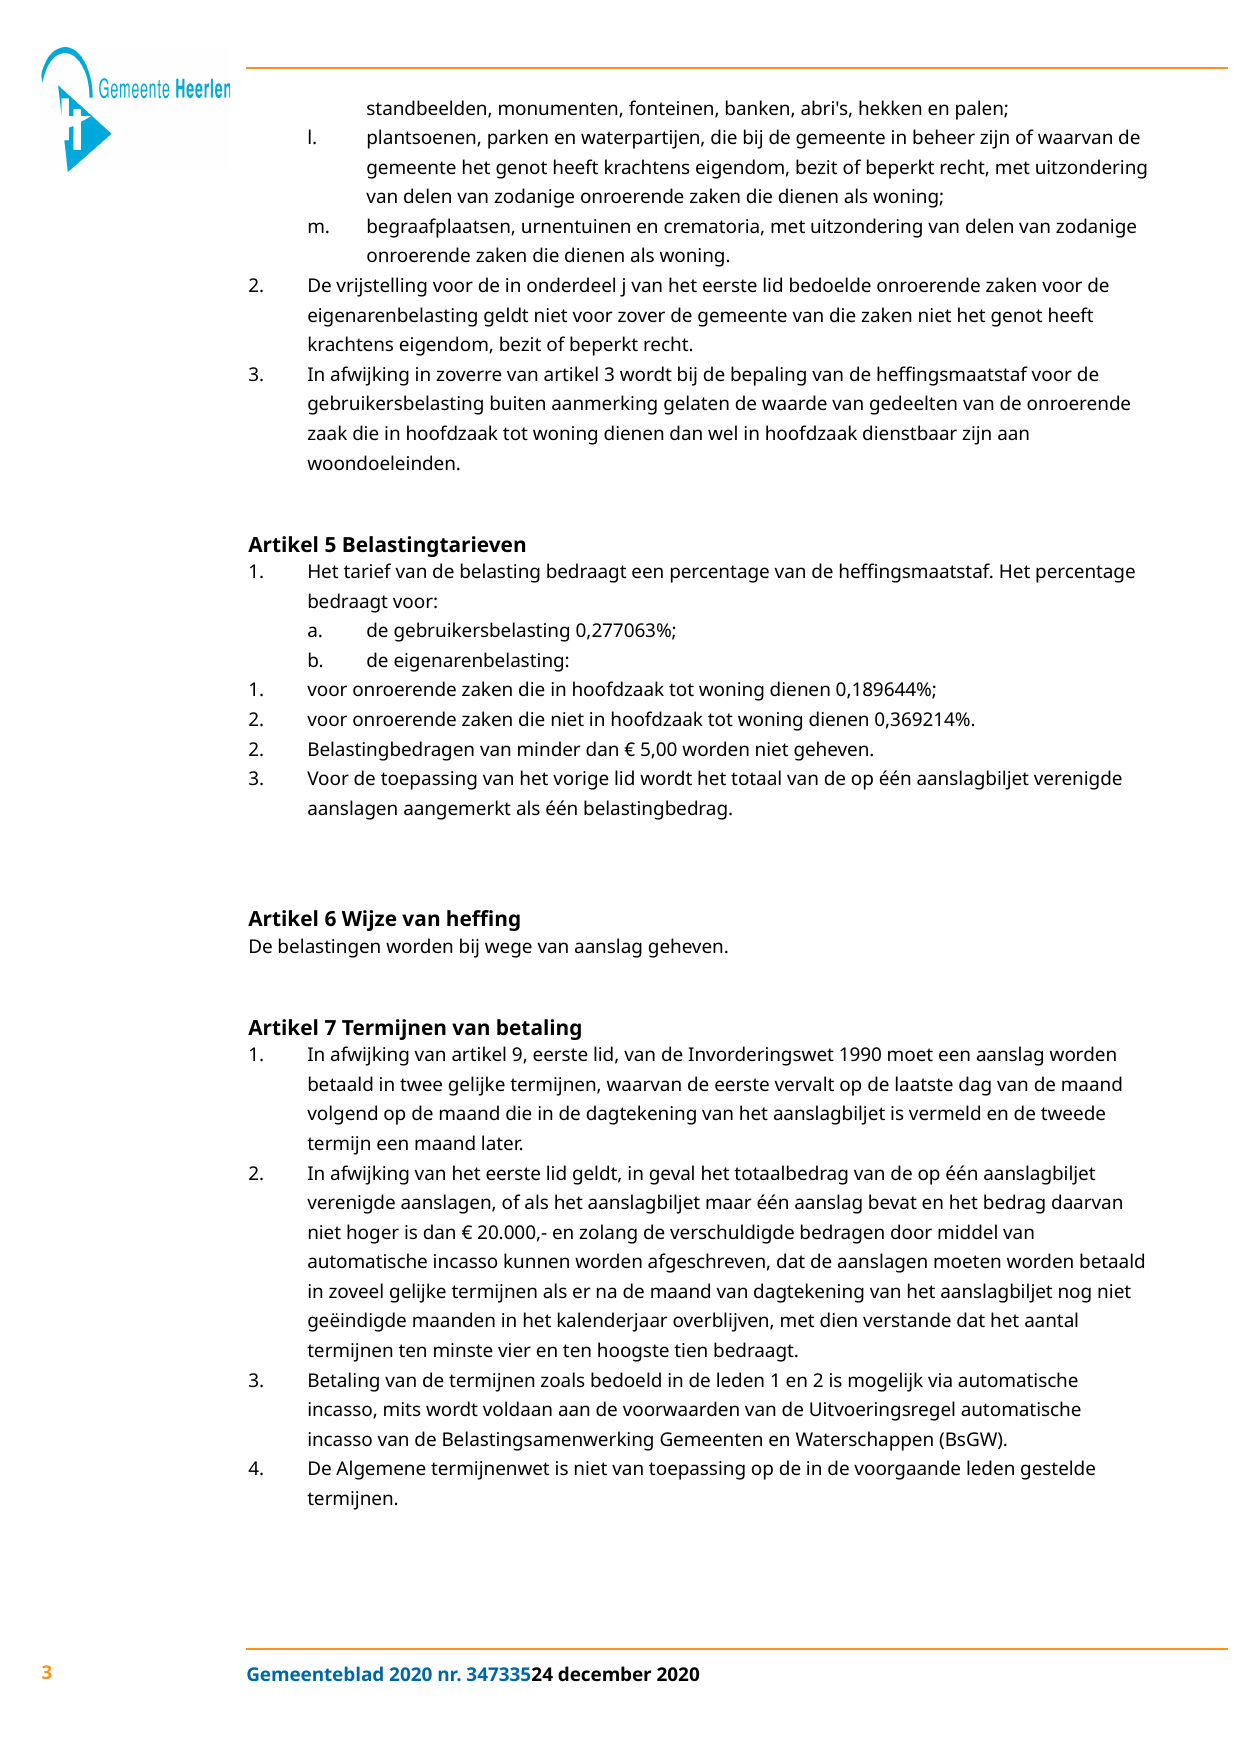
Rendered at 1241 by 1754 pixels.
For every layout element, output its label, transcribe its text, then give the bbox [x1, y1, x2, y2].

list begraafplaatsen, urnentuinen en crematoria, met uitzondering van delen van zodanige onroerende zaken die dienen als woning. [307, 213, 1152, 268]
list plantsoenen, parken en waterpartijen, die bij de gemeente in beheer zijn of waarvan de gemeente het genot heeft krachtens eigendom, bezit of beperkt recht, met uitzondering van delen van zodanige onroerende zaken die dienen als woning; [307, 124, 1152, 209]
list de eigenarenbelasting: [307, 647, 1152, 673]
list Belastingbedragen van minder dan € 5,00 worden niet geheven. [248, 736, 1152, 761]
list De Algemene termijnenwet is niet van toepassing op de in de voorgaande leden gestelde termijnen. [248, 1456, 1152, 1511]
list In afwijking van het eerste lid geldt, in geval het totaalbedrag van de op één aanslagbiljet verenigde aanslagen, of als het aanslagbiljet maar één aanslag bevat en het bedrag daarvan niet hoger is dan € 20.000,- en zolang de verschuldigde bedragen door middel van automatische incasso kunnen worden afgeschreven, dat de aanslagen moeten worden betaald in zoveel gelijke termijnen als er na de maand van dagtekening van het aanslagbiljet nog niet geëindigde maanden in het kalenderjaar overblijven, met dien verstande dat het aantal termijnen ten minste vier en ten hoogste tien bedraagt. [248, 1160, 1152, 1363]
list standbeelden, monumenten, fonteinen, banken, abri's, hekken en palen; [307, 95, 1152, 121]
picture [41, 47, 59, 70]
list Het tarief van de belasting bedraagt een percentage van de heffingsmaatstaf. Het percentage bedraagt voor: [248, 558, 1152, 613]
list de gebruikersbelasting 0,277063%; [307, 617, 1152, 643]
text Artikel 6 Wijze van heffing [248, 904, 1152, 933]
text Artikel 7 Termijnen van betaling [248, 1013, 1152, 1041]
text De belastingen worden bij wege van aanslag geheven. [248, 933, 1152, 959]
list Voor de toepassing van het vorige lid wordt het totaal van de op één aanslagbiljet verenigde aanslagen aangemerkt als één belastingbedrag. [248, 765, 1152, 821]
list voor onroerende zaken die niet in hoofdzaak tot woning dienen 0,369214%. [248, 706, 1152, 732]
list De vrijstelling voor de in onderdeel j van het eerste lid bedoelde onroerende zaken voor de eigenarenbelasting geldt niet voor zover de gemeente van die zaken niet het genot heeft krachtens eigendom, bezit of beperkt recht. [248, 272, 1152, 357]
list Betaling van de termijnen zoals bedoeld in de leden 1 en 2 is mogelijk via automatische incasso, mits wordt voldaan aan de voorwaarden van de Uitvoeringsregel automatische incasso van de Belastingsamenwerking Gemeenten en Waterschappen (BsGW). [248, 1367, 1152, 1452]
list voor onroerende zaken die in hoofdzaak tot woning dienen 0,189644%; [248, 677, 1152, 702]
list In afwijking van artikel 9, eerste lid, van de Invorderingswet 1990 moet een aanslag worden betaald in twee gelijke termijnen, waarvan de eerste vervalt op de laatste dag van de maand volgend op de maand die in de dagtekening van het aanslagbiljet is vermeld en de tweede termijn een maand later. [248, 1041, 1152, 1156]
picture [41, 47, 231, 172]
text Artikel 5 Belastingtarieven [248, 530, 1152, 558]
list In afwijking in zoverre van artikel 3 wordt bij de bepaling van de heffingsmaatstaf voor de gebruikersbelasting buiten aanmerking gelaten de waarde van gedeelten van de onroerende zaak die in hoofdzaak tot woning dienen dan wel in hoofdzaak dienstbaar zijn aan woondoeleinden. [248, 361, 1152, 476]
